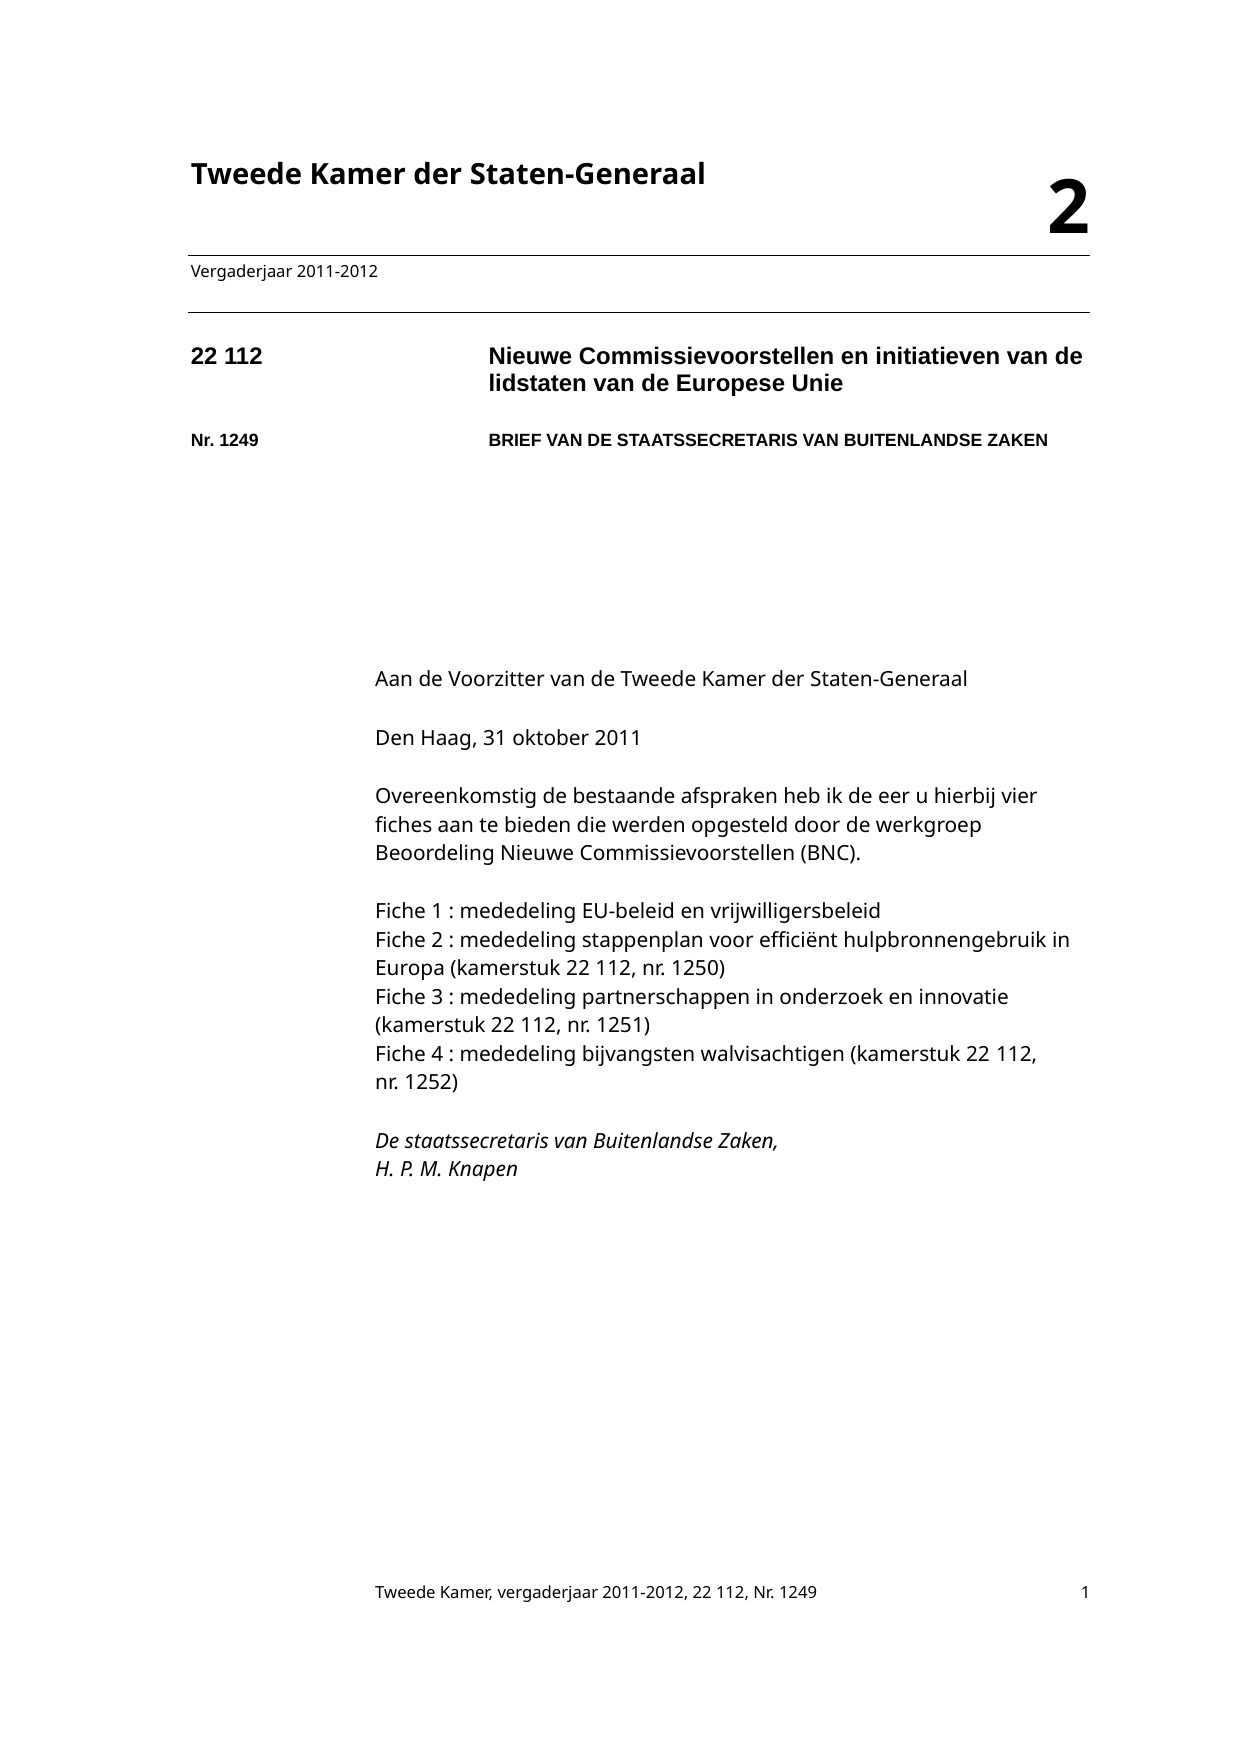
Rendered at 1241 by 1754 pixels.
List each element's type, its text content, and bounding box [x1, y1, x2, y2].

table_cell Nieuwe Commissievoorstellen en initiatieven van de lidstaten van de Europese Unie [485, 339, 1090, 427]
table_cell [188, 313, 485, 339]
text Fiche 3 : mededeling partnerschappen in onderzoek en innovatie (kamerstuk 22 112, nr. 1251) [375, 982, 1090, 1039]
text Fiche 1 : mededeling EU-beleid en vrijwilligersbeleid [375, 897, 1090, 925]
table_header Tweede Kamer der Staten-Generaal [188, 150, 909, 255]
text Fiche 4 : mededeling bijvangsten walvisachtigen (kamerstuk 22 112, nr. 1252) [375, 1039, 1090, 1096]
table_cell BRIEF VAN DE STAATSSECRETARIS VAN BUITENLANDSE ZAKEN [485, 427, 1090, 546]
text De staatssecretaris van Buitenlandse Zaken, [375, 1126, 1090, 1154]
table_cell 22 112 [188, 339, 485, 427]
text Fiche 2 : mededeling stappenplan voor efficiënt hulpbronnengebruik in Europa (kamerstuk 22 112, nr. 1250) [375, 925, 1090, 982]
table_header 2 [910, 150, 1090, 255]
table_cell [485, 313, 1090, 339]
table_cell Vergaderjaar 2011-2012 [188, 256, 485, 312]
text Aan de Voorzitter van de Tweede Kamer der Staten-Generaal [375, 664, 1090, 693]
text Overeenkomstig de bestaande afspraken heb ik de eer u hierbij vier fiches aan te bieden die werden opgesteld door de werkgroep Beoordeling Nieuwe Commissievoorstellen (BNC). [375, 781, 1090, 867]
table_cell [485, 256, 1090, 312]
text H. P. M. Knapen [375, 1154, 1090, 1183]
table_cell Nr. 1249 [188, 427, 485, 546]
text Den Haag, 31 oktober 2011 [375, 723, 1090, 751]
